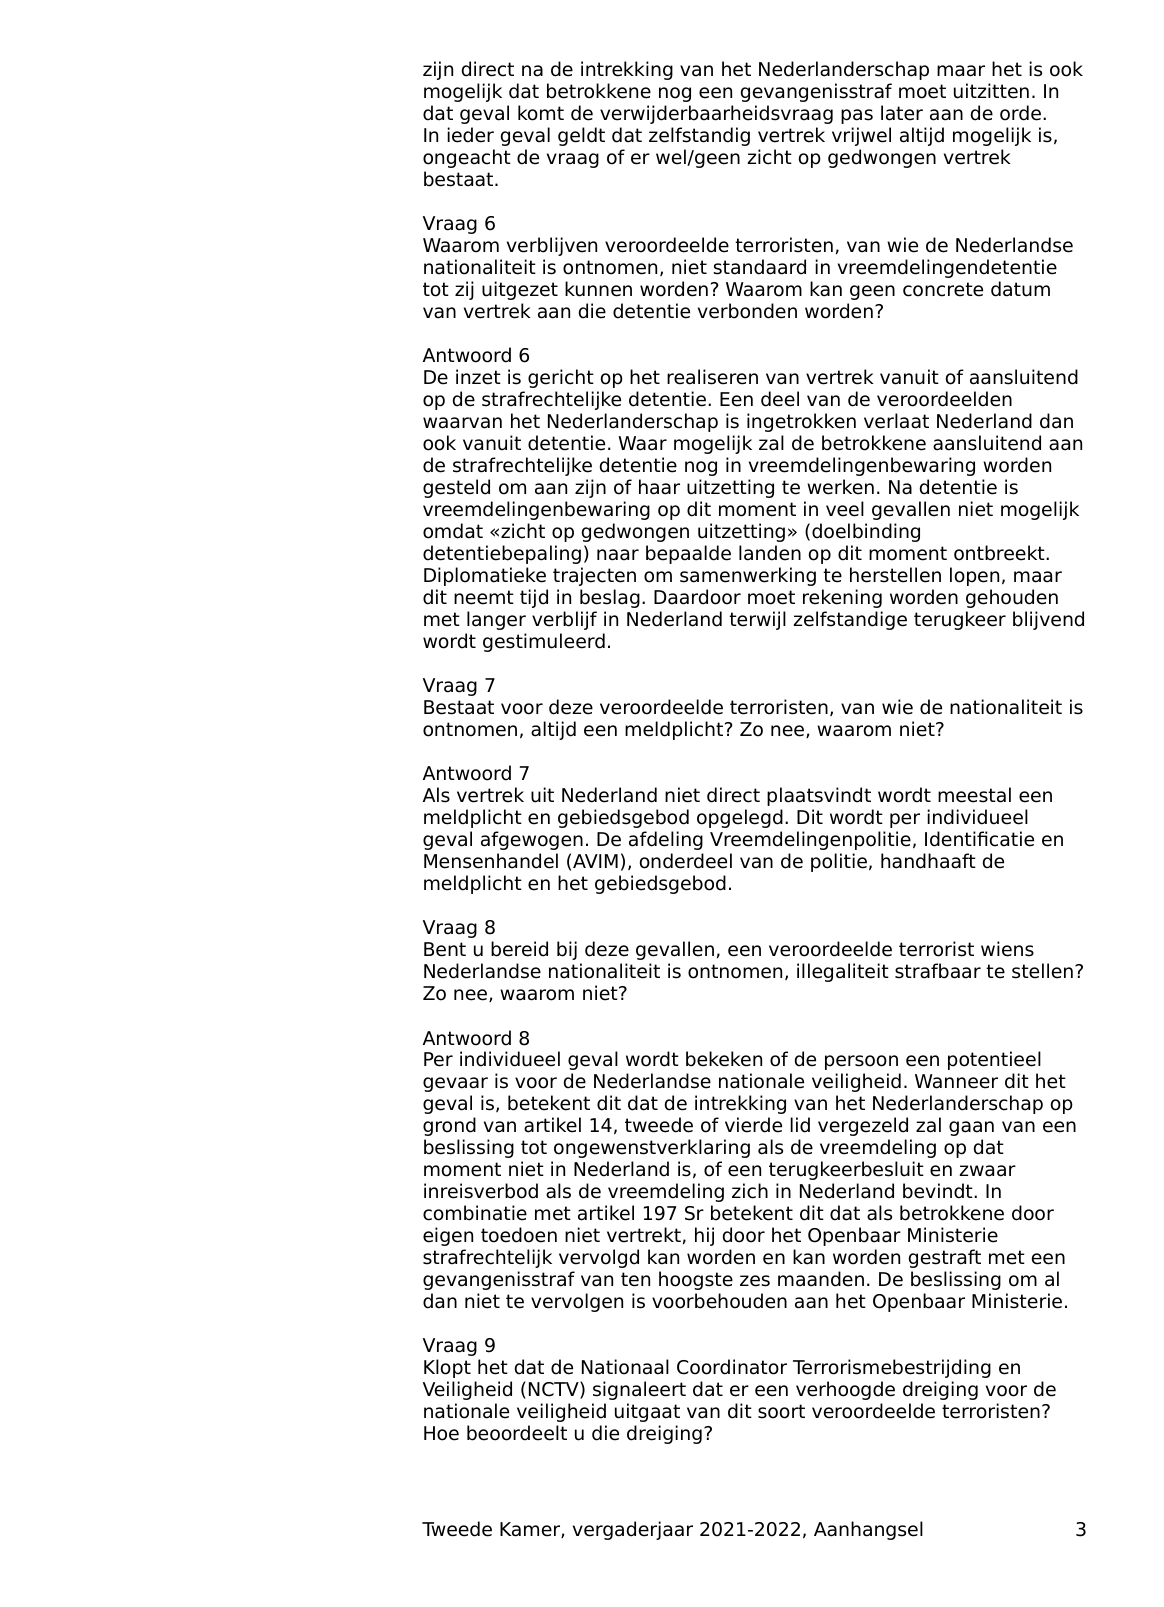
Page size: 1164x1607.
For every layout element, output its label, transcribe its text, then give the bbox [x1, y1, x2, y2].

text Als vertrek uit Nederland niet direct plaatsvindt wordt meestal een meldplicht en gebiedsgebod opgelegd. Dit wordt per individueel geval afgewogen. De afdeling Vreemdelingenpolitie, Identificatie en Mensenhandel (AVIM), onderdeel van de politie, handhaaft de meldplicht en het gebiedsgebod. [422, 785, 1087, 895]
text Klopt het dat de Nationaal Coordinator Terrorismebestrijding en Veiligheid (NCTV) signaleert dat er een verhoogde dreiging voor de nationale veiligheid uitgaat van dit soort veroordeelde terroristen? Hoe beoordeelt u die dreiging? [422, 1357, 1087, 1445]
text Vraag 7 [422, 675, 1087, 697]
text De inzet is gericht op het realiseren van vertrek vanuit of aansluitend op de strafrechtelijke detentie. Een deel van de veroordeelden waarvan het Nederlanderschap is ingetrokken verlaat Nederland dan ook vanuit detentie. Waar mogelijk zal de betrokkene aansluitend aan de strafrechtelijke detentie nog in vreemdelingenbewaring worden gesteld om aan zijn of haar uitzetting te werken. Na detentie is vreemdelingenbewaring op dit moment in veel gevallen niet mogelijk omdat «zicht op gedwongen uitzetting» (doelbinding detentiebepaling) naar bepaalde landen op dit moment ontbreekt. Diplomatieke trajecten om samenwerking te herstellen lopen, maar dit neemt tijd in beslag. Daardoor moet rekening worden gehouden met langer verblijf in Nederland terwijl zelfstandige terugkeer blijvend wordt gestimuleerd. [422, 367, 1087, 653]
text zijn direct na de intrekking van het Nederlanderschap maar het is ook mogelijk dat betrokkene nog een gevangenisstraf moet uitzitten. In dat geval komt de verwijderbaarheidsvraag pas later aan de orde. [422, 59, 1087, 125]
text Antwoord 7 [422, 763, 1087, 785]
text Antwoord 8 [422, 1027, 1087, 1049]
text Vraag 9 [422, 1335, 1087, 1357]
text Vraag 8 [422, 917, 1087, 939]
text In ieder geval geldt dat zelfstandig vertrek vrijwel altijd mogelijk is, ongeacht de vraag of er wel/geen zicht op gedwongen vertrek bestaat. [422, 125, 1087, 191]
text Bent u bereid bij deze gevallen, een veroordeelde terrorist wiens Nederlandse nationaliteit is ontnomen, illegaliteit strafbaar te stellen? Zo nee, waarom niet? [422, 939, 1087, 1005]
text Waarom verblijven veroordeelde terroristen, van wie de Nederlandse nationaliteit is ontnomen, niet standaard in vreemdelingendetentie tot zij uitgezet kunnen worden? Waarom kan geen concrete datum van vertrek aan die detentie verbonden worden? [422, 235, 1087, 323]
text Vraag 6 [422, 213, 1087, 235]
text Bestaat voor deze veroordeelde terroristen, van wie de nationaliteit is ontnomen, altijd een meldplicht? Zo nee, waarom niet? [422, 697, 1087, 741]
text Per individueel geval wordt bekeken of de persoon een potentieel gevaar is voor de Nederlandse nationale veiligheid. Wanneer dit het geval is, betekent dit dat de intrekking van het Nederlanderschap op grond van artikel 14, tweede of vierde lid vergezeld zal gaan van een beslissing tot ongewenstverklaring als de vreemdeling op dat moment niet in Nederland is, of een terugkeerbesluit en zwaar inreisverbod als de vreemdeling zich in Nederland bevindt. In combinatie met artikel 197 Sr betekent dit dat als betrokkene door eigen toedoen niet vertrekt, hij door het Openbaar Ministerie strafrechtelijk vervolgd kan worden en kan worden gestraft met een gevangenisstraf van ten hoogste zes maanden. De beslissing om al dan niet te vervolgen is voorbehouden aan het Openbaar Ministerie. [422, 1049, 1087, 1313]
text Antwoord 6 [422, 345, 1087, 367]
